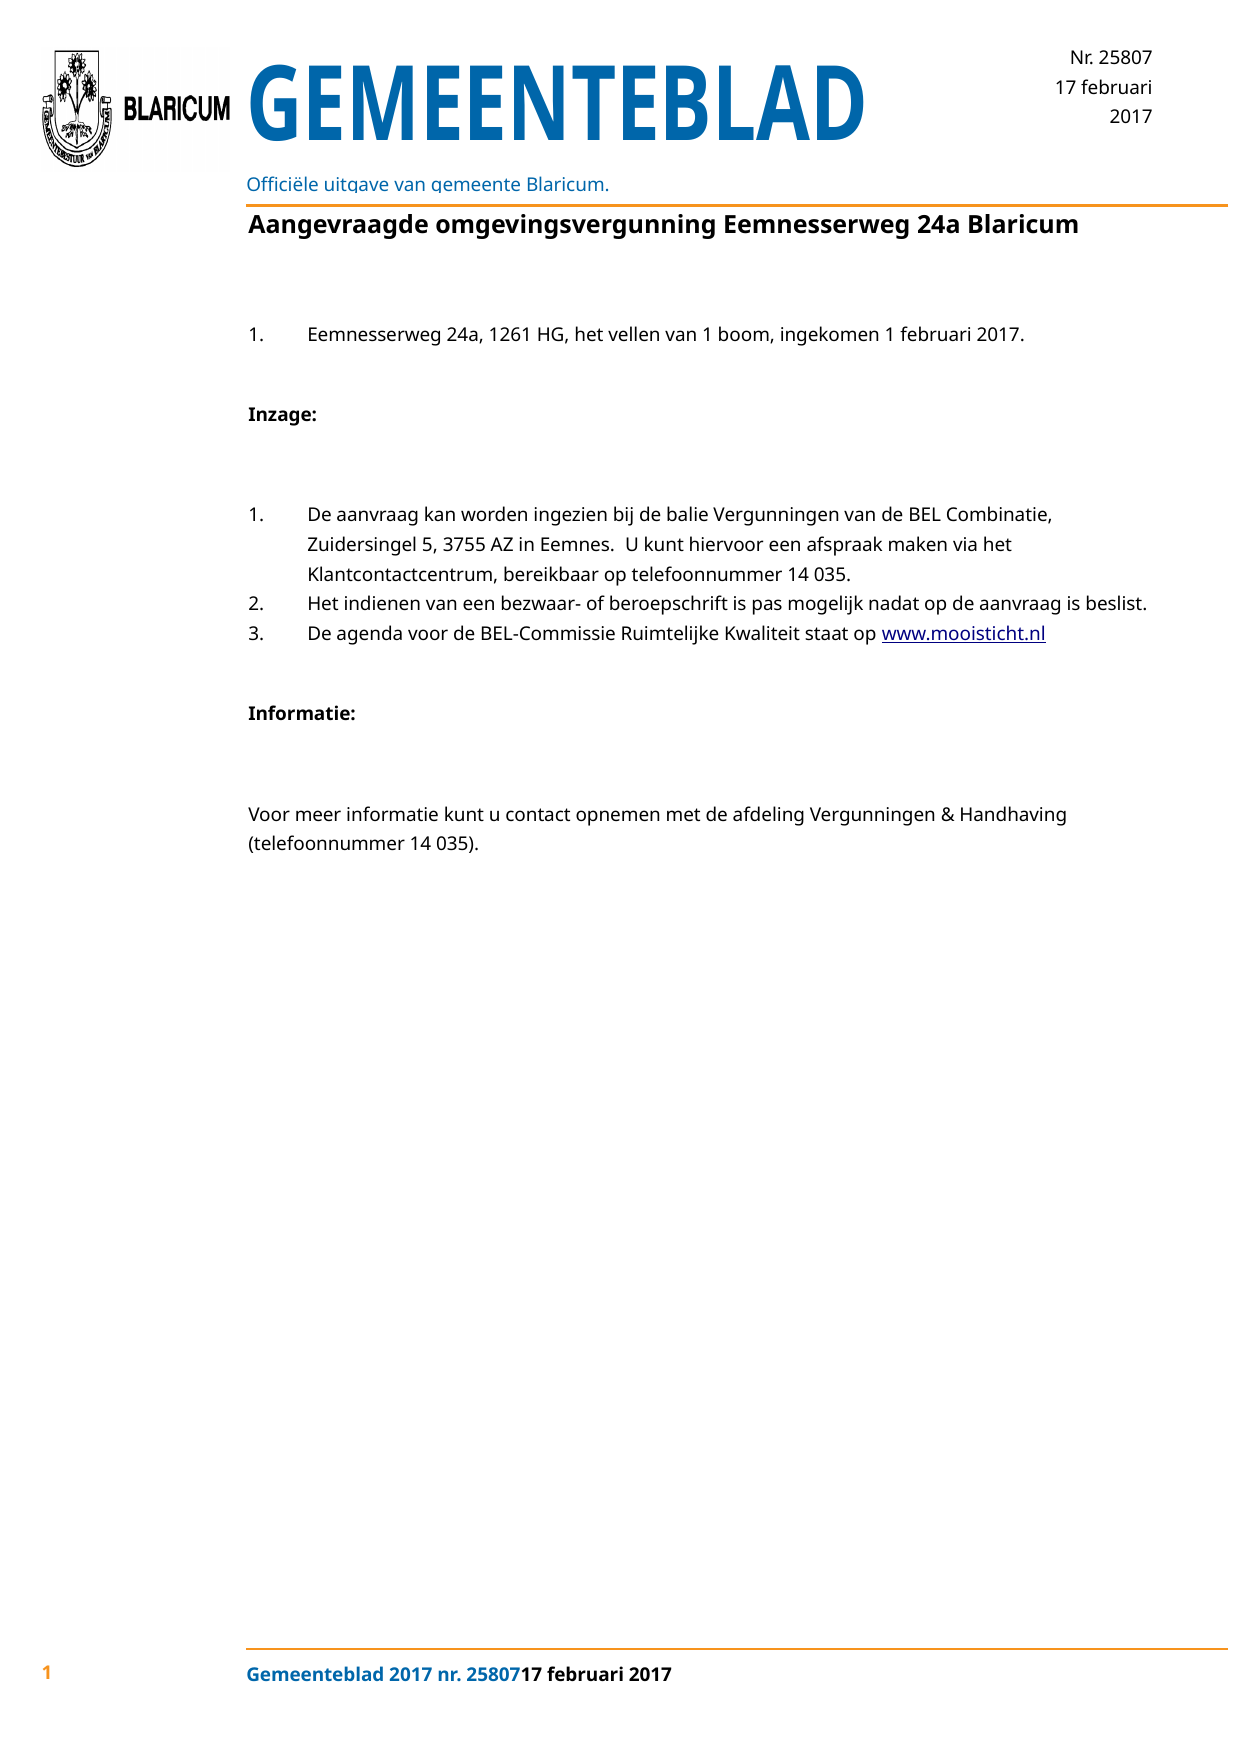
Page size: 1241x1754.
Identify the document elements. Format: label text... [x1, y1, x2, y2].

text Informatie: [248, 700, 1152, 726]
text Voor meer informatie kunt u contact opnemen met de afdeling Vergunningen & Handhaving (telefoonnummer 14 035). [248, 801, 1152, 856]
list Het indienen van een bezwaar- of beroepschrift is pas mogelijk nadat op de aanvraag is beslist. [248, 590, 1152, 616]
picture [41, 47, 231, 172]
text Aangevraagde omgevingsvergunning Eemnesserweg 24a Blaricum [248, 207, 1152, 241]
list Eemnesserweg 24a, 1261 HG, het vellen van 1 boom, ingekomen 1 februari 2017. [248, 321, 1152, 346]
list De agenda voor de BEL-Commissie Ruimtelijke Kwaliteit staat op www.mooisticht.nl [248, 620, 1152, 646]
list De aanvraag kan worden ingezien bij de balie Vergunningen van de BEL Combinatie, Zuidersingel 5, 3755 AZ in Eemnes. U kunt hiervoor een afspraak maken via het Klantcontactcentrum, bereikbaar op telefoonnummer 14 035. [248, 502, 1152, 586]
text Inzage: [248, 401, 1152, 426]
